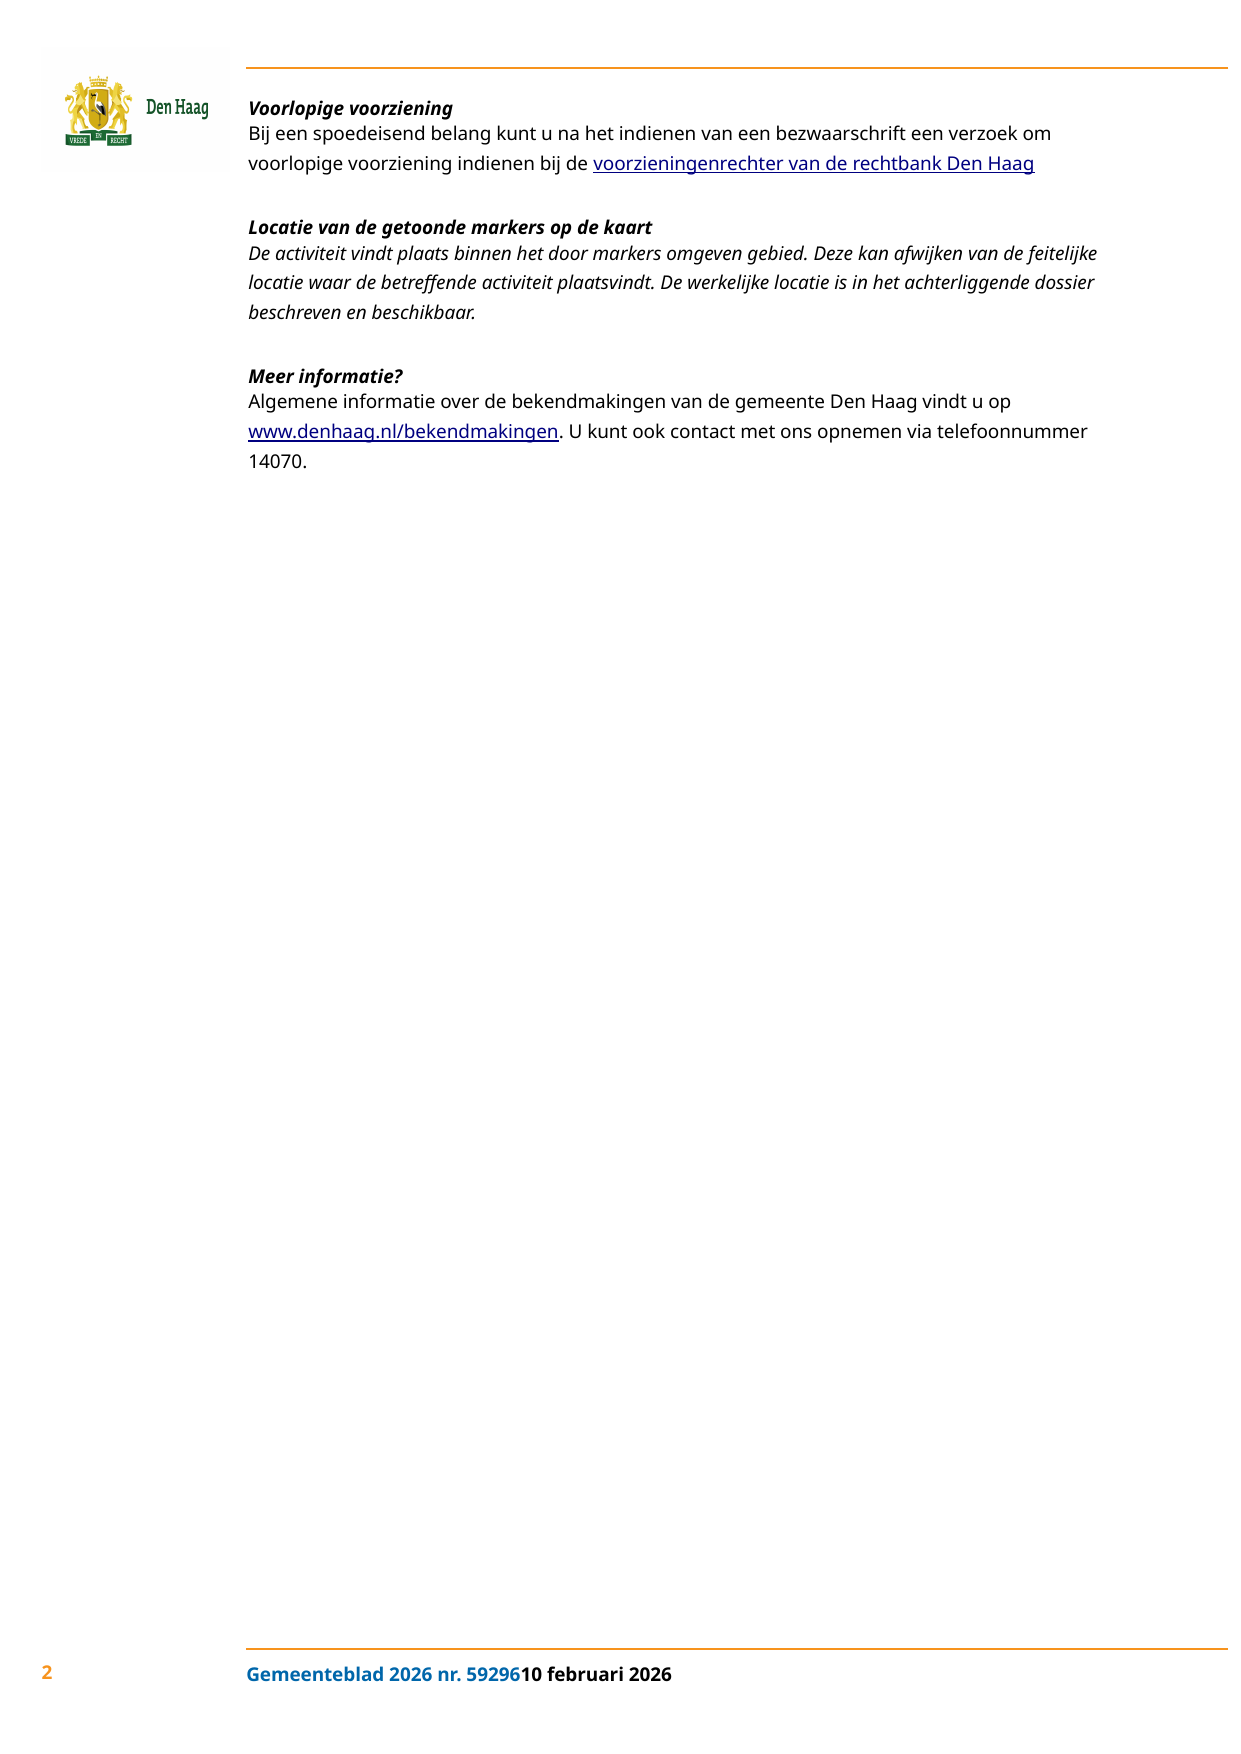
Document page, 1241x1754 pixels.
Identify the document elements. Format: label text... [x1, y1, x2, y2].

text De activiteit vindt plaats binnen het door markers omgeven gebied. Deze kan afwijken van de feitelijke locatie waar de betreffende activiteit plaatsvindt. De werkelijke locatie is in het achterliggende dossier beschreven en beschikbaar. [248, 240, 1152, 325]
text Locatie van de getoonde markers op de kaart [248, 214, 1152, 240]
text Meer informatie? [248, 363, 1152, 389]
text Algemene informatie over de bekendmakingen van de gemeente Den Haag vindt u op www.denhaag.nl/bekendmakingen. U kunt ook contact met ons opnemen via telefoonnummer 14070. [248, 389, 1152, 473]
text Voorlopige voorziening [248, 95, 1152, 121]
picture [41, 47, 231, 172]
text Bij een spoedeisend belang kunt u na het indienen van een bezwaarschrift een verzoek om voorlopige voorziening indienen bij de voorzieningenrechter van de rechtbank Den Haag [248, 121, 1152, 176]
